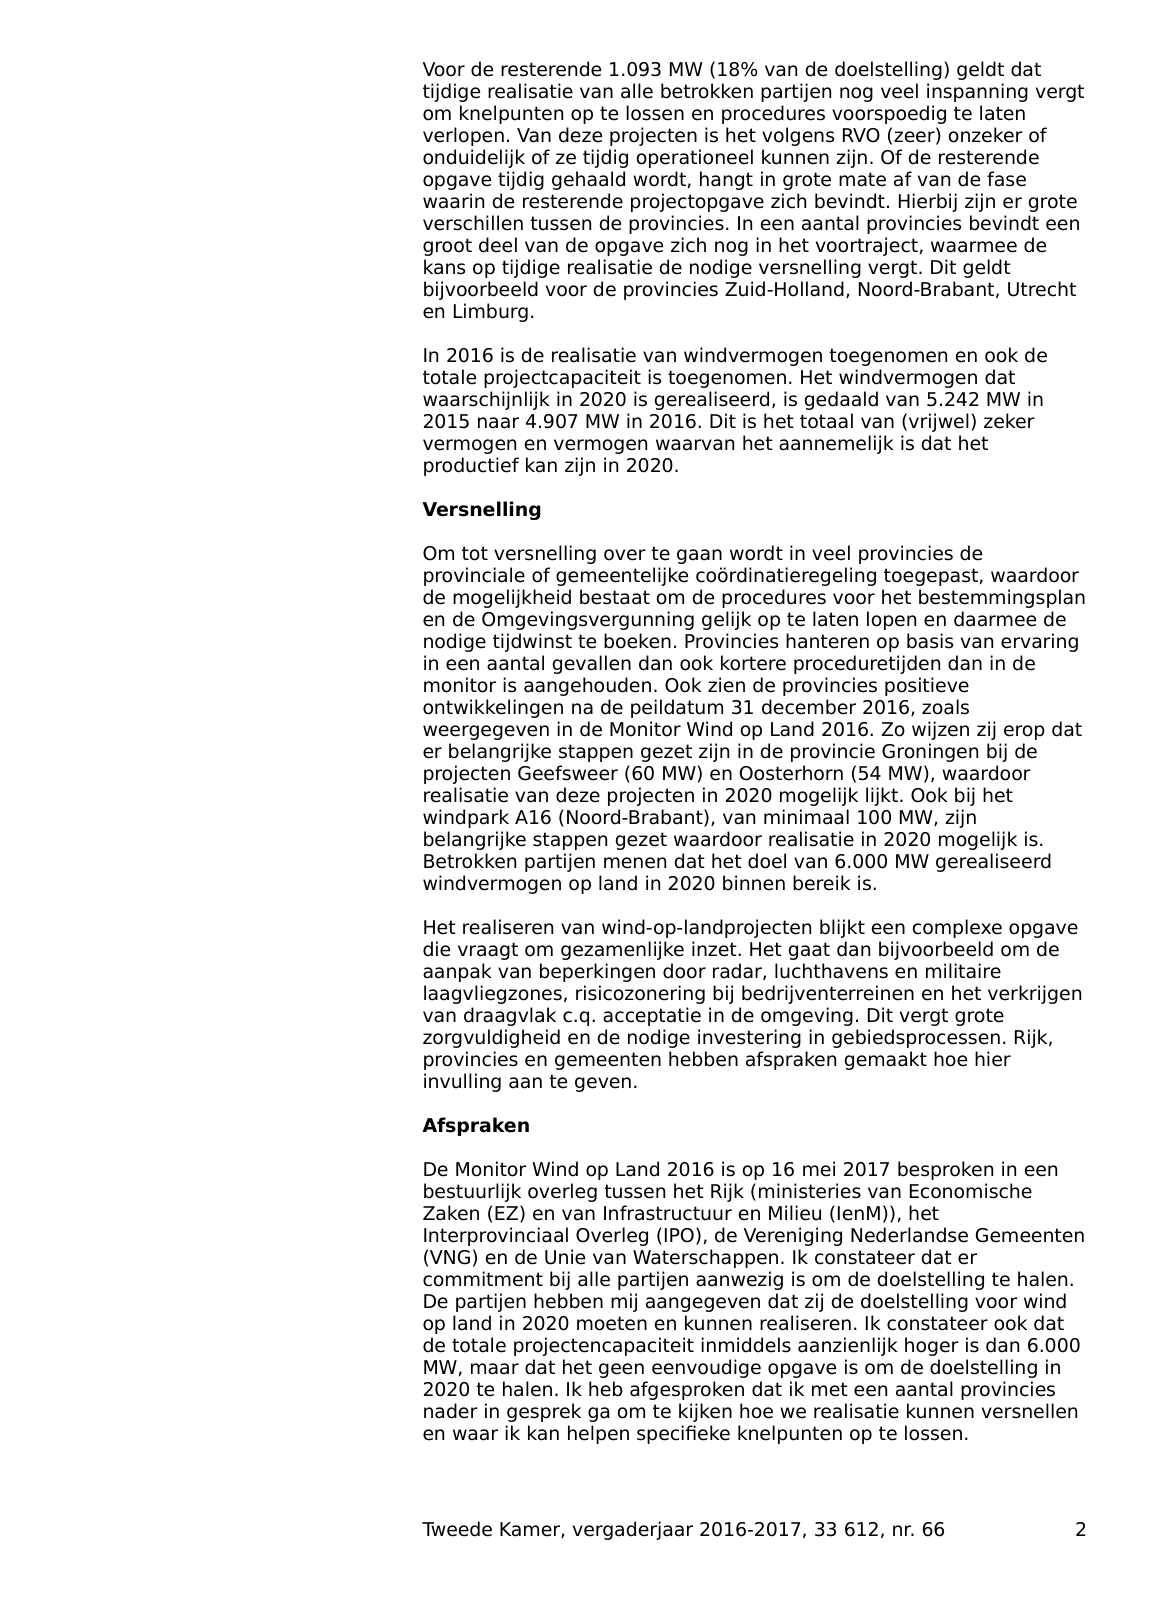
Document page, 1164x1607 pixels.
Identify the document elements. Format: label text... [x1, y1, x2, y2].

text Het realiseren van wind-op-landprojecten blijkt een complexe opgave die vraagt om gezamenlijke inzet. Het gaat dan bijvoorbeeld om de aanpak van beperkingen door radar, luchthavens en militaire laagvliegzones, risicozonering bij bedrijventerreinen en het verkrijgen van draagvlak c.q. acceptatie in de omgeving. Dit vergt grote zorgvuldigheid en de nodige investering in gebiedsprocessen. Rijk, provincies en gemeenten hebben afspraken gemaakt hoe hier invulling aan te geven. [422, 917, 1087, 1093]
text Voor de resterende 1.093 MW (18% van de doelstelling) geldt dat tijdige realisatie van alle betrokken partijen nog veel inspanning vergt om knelpunten op te lossen en procedures voorspoedig te laten verlopen. Van deze projecten is het volgens RVO (zeer) onzeker of onduidelijk of ze tijdig operationeel kunnen zijn. Of de resterende opgave tijdig gehaald wordt, hangt in grote mate af van de fase waarin de resterende projectopgave zich bevindt. Hierbij zijn er grote verschillen tussen de provincies. In een aantal provincies bevindt een groot deel van de opgave zich nog in het voortraject, waarmee de kans op tijdige realisatie de nodige versnelling vergt. Dit geldt bijvoorbeeld voor de provincies Zuid-Holland, Noord-Brabant, Utrecht en Limburg. [422, 59, 1087, 323]
text Om tot versnelling over te gaan wordt in veel provincies de provinciale of gemeentelijke coördinatieregeling toegepast, waardoor de mogelijkheid bestaat om de procedures voor het bestemmingsplan en de Omgevingsvergunning gelijk op te laten lopen en daarmee de nodige tijdwinst te boeken. Provincies hanteren op basis van ervaring in een aantal gevallen dan ook kortere proceduretijden dan in de monitor is aangehouden. Ook zien de provincies positieve ontwikkelingen na de peildatum 31 december 2016, zoals weergegeven in de Monitor Wind op Land 2016. Zo wijzen zij erop dat er belangrijke stappen gezet zijn in de provincie Groningen bij de projecten Geefsweer (60 MW) en Oosterhorn (54 MW), waardoor realisatie van deze projecten in 2020 mogelijk lijkt. Ook bij het windpark A16 (Noord-Brabant), van minimaal 100 MW, zijn belangrijke stappen gezet waardoor realisatie in 2020 mogelijk is. Betrokken partijen menen dat het doel van 6.000 MW gerealiseerd windvermogen op land in 2020 binnen bereik is. [422, 543, 1087, 895]
subtitle Versnelling [422, 499, 1087, 521]
text In 2016 is de realisatie van windvermogen toegenomen en ook de totale projectcapaciteit is toegenomen. Het windvermogen dat waarschijnlijk in 2020 is gerealiseerd, is gedaald van 5.242 MW in 2015 naar 4.907 MW in 2016. Dit is het totaal van (vrijwel) zeker vermogen en vermogen waarvan het aannemelijk is dat het productief kan zijn in 2020. [422, 345, 1087, 477]
subtitle Afspraken [422, 1115, 1087, 1137]
text De Monitor Wind op Land 2016 is op 16 mei 2017 besproken in een bestuurlijk overleg tussen het Rijk (ministeries van Economische Zaken (EZ) en van Infrastructuur en Milieu (IenM)), het Interprovinciaal Overleg (IPO), de Vereniging Nederlandse Gemeenten (VNG) en de Unie van Waterschappen. Ik constateer dat er commitment bij alle partijen aanwezig is om de doelstelling te halen. De partijen hebben mij aangegeven dat zij de doelstelling voor wind op land in 2020 moeten en kunnen realiseren. Ik constateer ook dat de totale projectencapaciteit inmiddels aanzienlijk hoger is dan 6.000 MW, maar dat het geen eenvoudige opgave is om de doelstelling in 2020 te halen. Ik heb afgesproken dat ik met een aantal provincies nader in gesprek ga om te kijken hoe we realisatie kunnen versnellen en waar ik kan helpen specifieke knelpunten op te lossen. [422, 1159, 1087, 1445]
